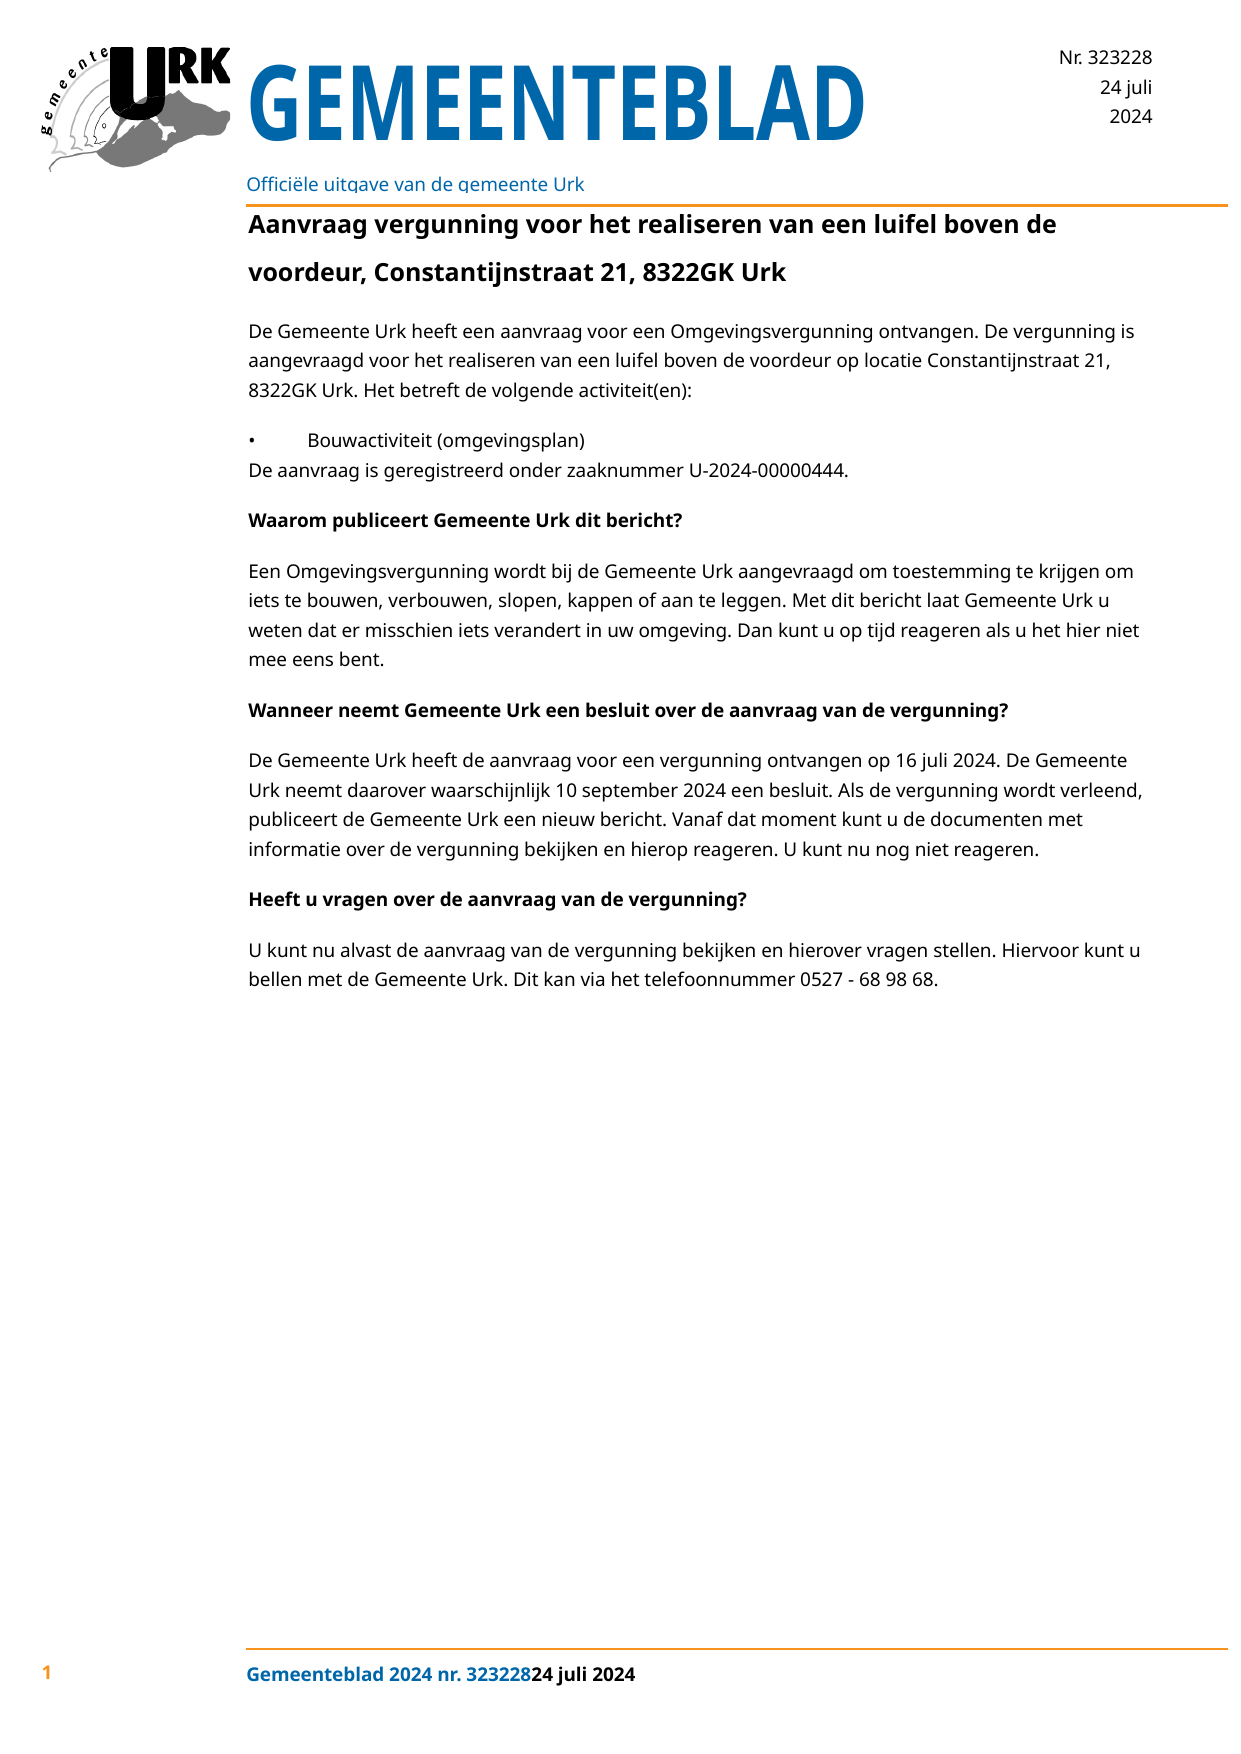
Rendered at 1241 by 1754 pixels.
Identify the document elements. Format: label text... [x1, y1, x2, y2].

text Heeft u vragen over de aanvraag van de vergunning? [248, 887, 1152, 912]
text De Gemeente Urk heeft een aanvraag voor een Omgevingsvergunning ontvangen. De vergunning is aangevraagd voor het realiseren van een luifel boven de voordeur op locatie Constantijnstraat 21, 8322GK Urk. Het betreft de volgende activiteit(en): [248, 318, 1152, 403]
list Bouwactiviteit (omgevingsplan) [248, 427, 1152, 453]
text U kunt nu alvast de aanvraag van de vergunning bekijken en hierover vragen stellen. Hiervoor kunt u bellen met de Gemeente Urk. Dit kan via het telefoonnummer 0527 - 68 98 68. [248, 937, 1152, 992]
picture [41, 47, 231, 172]
text Een Omgevingsvergunning wordt bij de Gemeente Urk aangevraagd om toestemming te krijgen om iets te bouwen, verbouwen, slopen, kappen of aan te leggen. Met dit bericht laat Gemeente Urk u weten dat er misschien iets verandert in uw omgeving. Dan kunt u op tijd reageren als u het hier niet mee eens bent. [248, 558, 1152, 672]
text Aanvraag vergunning voor het realiseren van een luifel boven de voordeur, Constantijnstraat 21, 8322GK Urk [248, 207, 1152, 288]
text Wanneer neemt Gemeente Urk een besluit over de aanvraag van de vergunning? [248, 697, 1152, 723]
text Waarom publiceert Gemeente Urk dit bericht? [248, 507, 1152, 533]
text De Gemeente Urk heeft de aanvraag voor een vergunning ontvangen op 16 juli 2024. De Gemeente Urk neemt daarover waarschijnlijk 10 september 2024 een besluit. Als de vergunning wordt verleend, publiceert de Gemeente Urk een nieuw bericht. Vanaf dat moment kunt u de documenten met informatie over de vergunning bekijken en hierop reageren. U kunt nu nog niet reageren. [248, 747, 1152, 862]
text De aanvraag is geregistreerd onder zaaknummer U-2024-00000444. [248, 457, 1152, 483]
